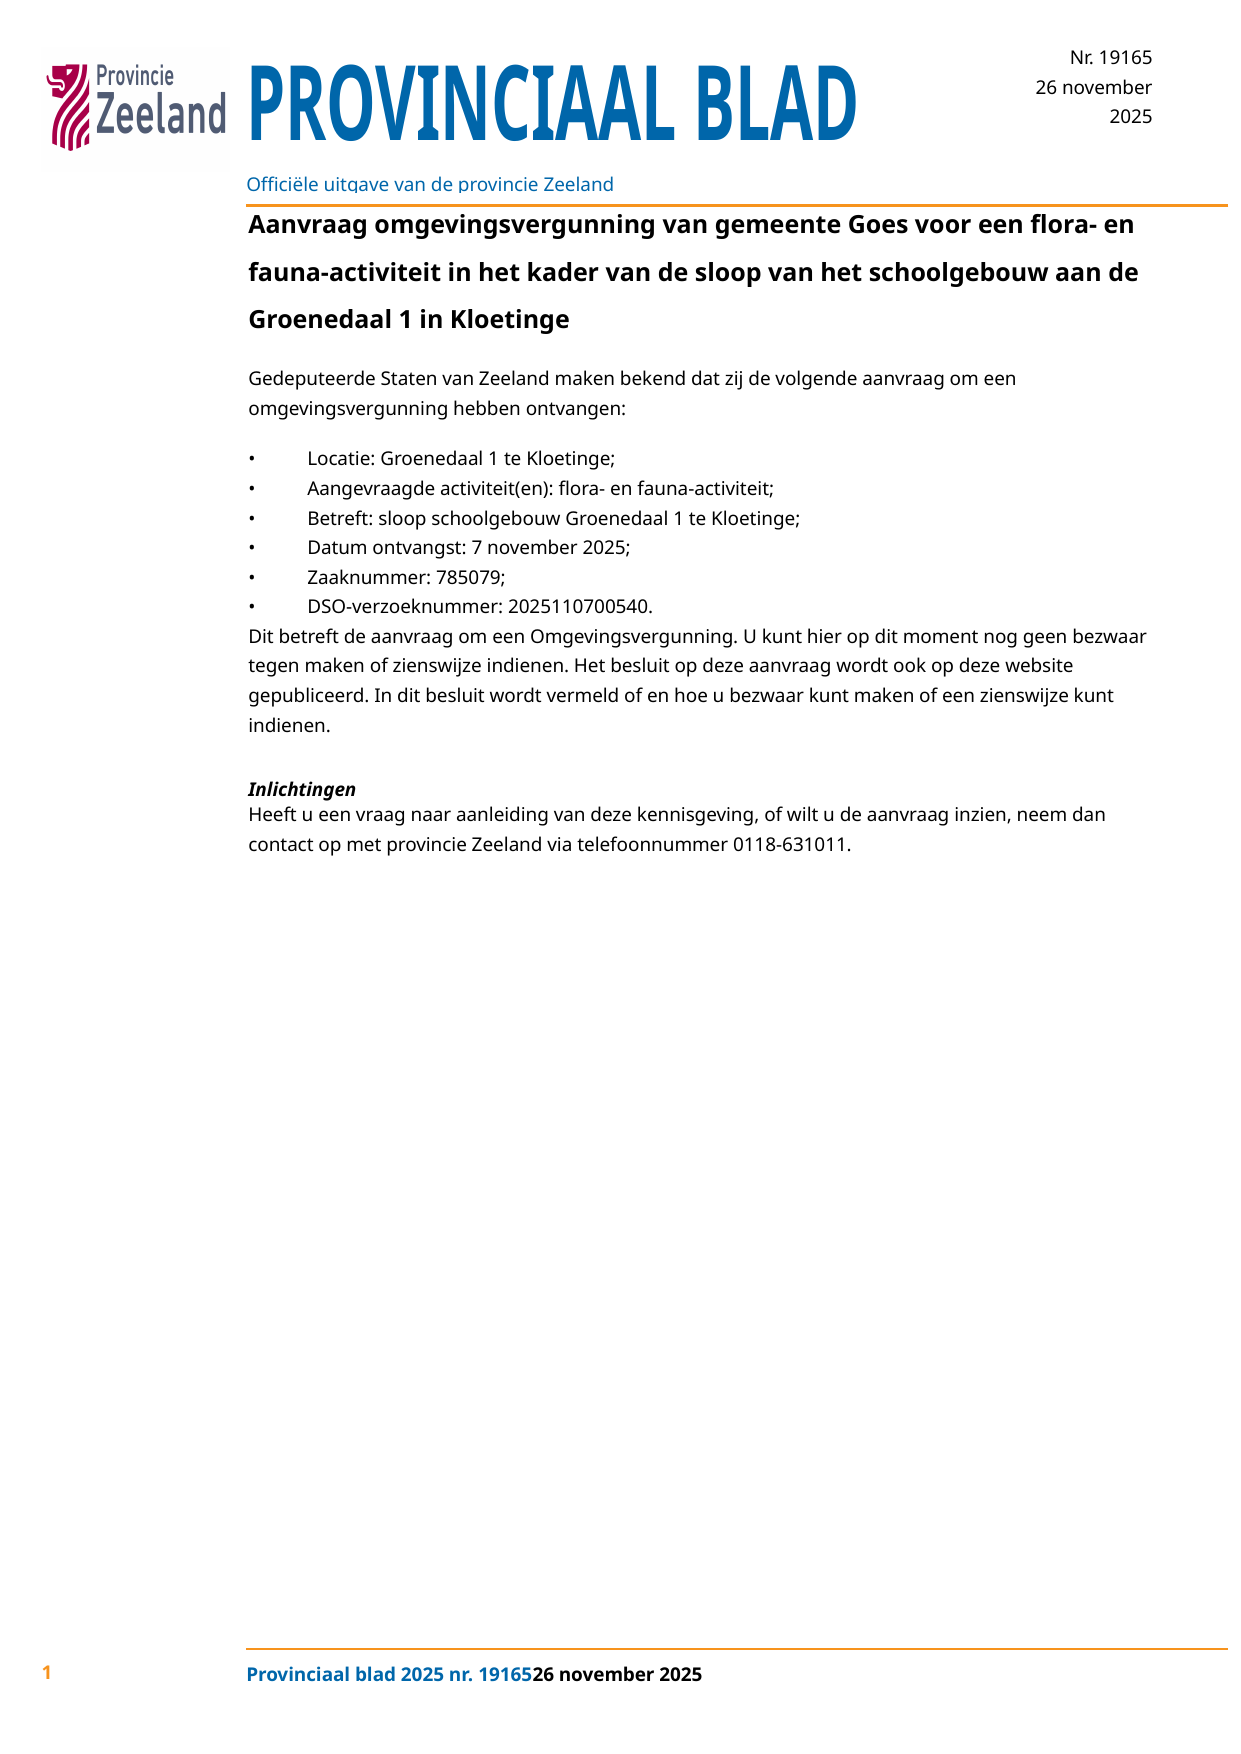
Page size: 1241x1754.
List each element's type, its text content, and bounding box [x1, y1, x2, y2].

list Zaaknummer: 785079; [248, 564, 1152, 589]
text Gedeputeerde Staten van Zeeland maken bekend dat zij de volgende aanvraag om een omgevingsvergunning hebben ontvangen: [248, 366, 1152, 421]
picture [41, 47, 231, 172]
text Dit betreft de aanvraag om een Omgevingsvergunning. U kunt hier op dit moment nog geen bezwaar tegen maken of zienswijze indienen. Het besluit op deze aanvraag wordt ook op deze website gepubliceerd. In dit besluit wordt vermeld of en hoe u bezwaar kunt maken of een zienswijze kunt indienen. [248, 623, 1152, 737]
text Heeft u een vraag naar aanleiding van deze kennisgeving, of wilt u de aanvraag inzien, neem dan contact op met provincie Zeeland via telefoonnummer 0118-631011. [248, 801, 1152, 857]
text Inlichtingen [248, 776, 1152, 801]
list Datum ontvangst: 7 november 2025; [248, 534, 1152, 560]
text Aanvraag omgevingsvergunning van gemeente Goes voor een flora- en fauna-activiteit in het kader van de sloop van het schoolgebouw aan de Groenedaal 1 in Kloetinge [248, 207, 1152, 336]
list Betreft: sloop schoolgebouw Groenedaal 1 te Kloetinge; [248, 505, 1152, 530]
list DSO-verzoeknummer: 2025110700540. [248, 593, 1152, 619]
list Aangevraagde activiteit(en): flora- en fauna-activiteit; [248, 475, 1152, 501]
list Locatie: Groenedaal 1 te Kloetinge; [248, 446, 1152, 471]
